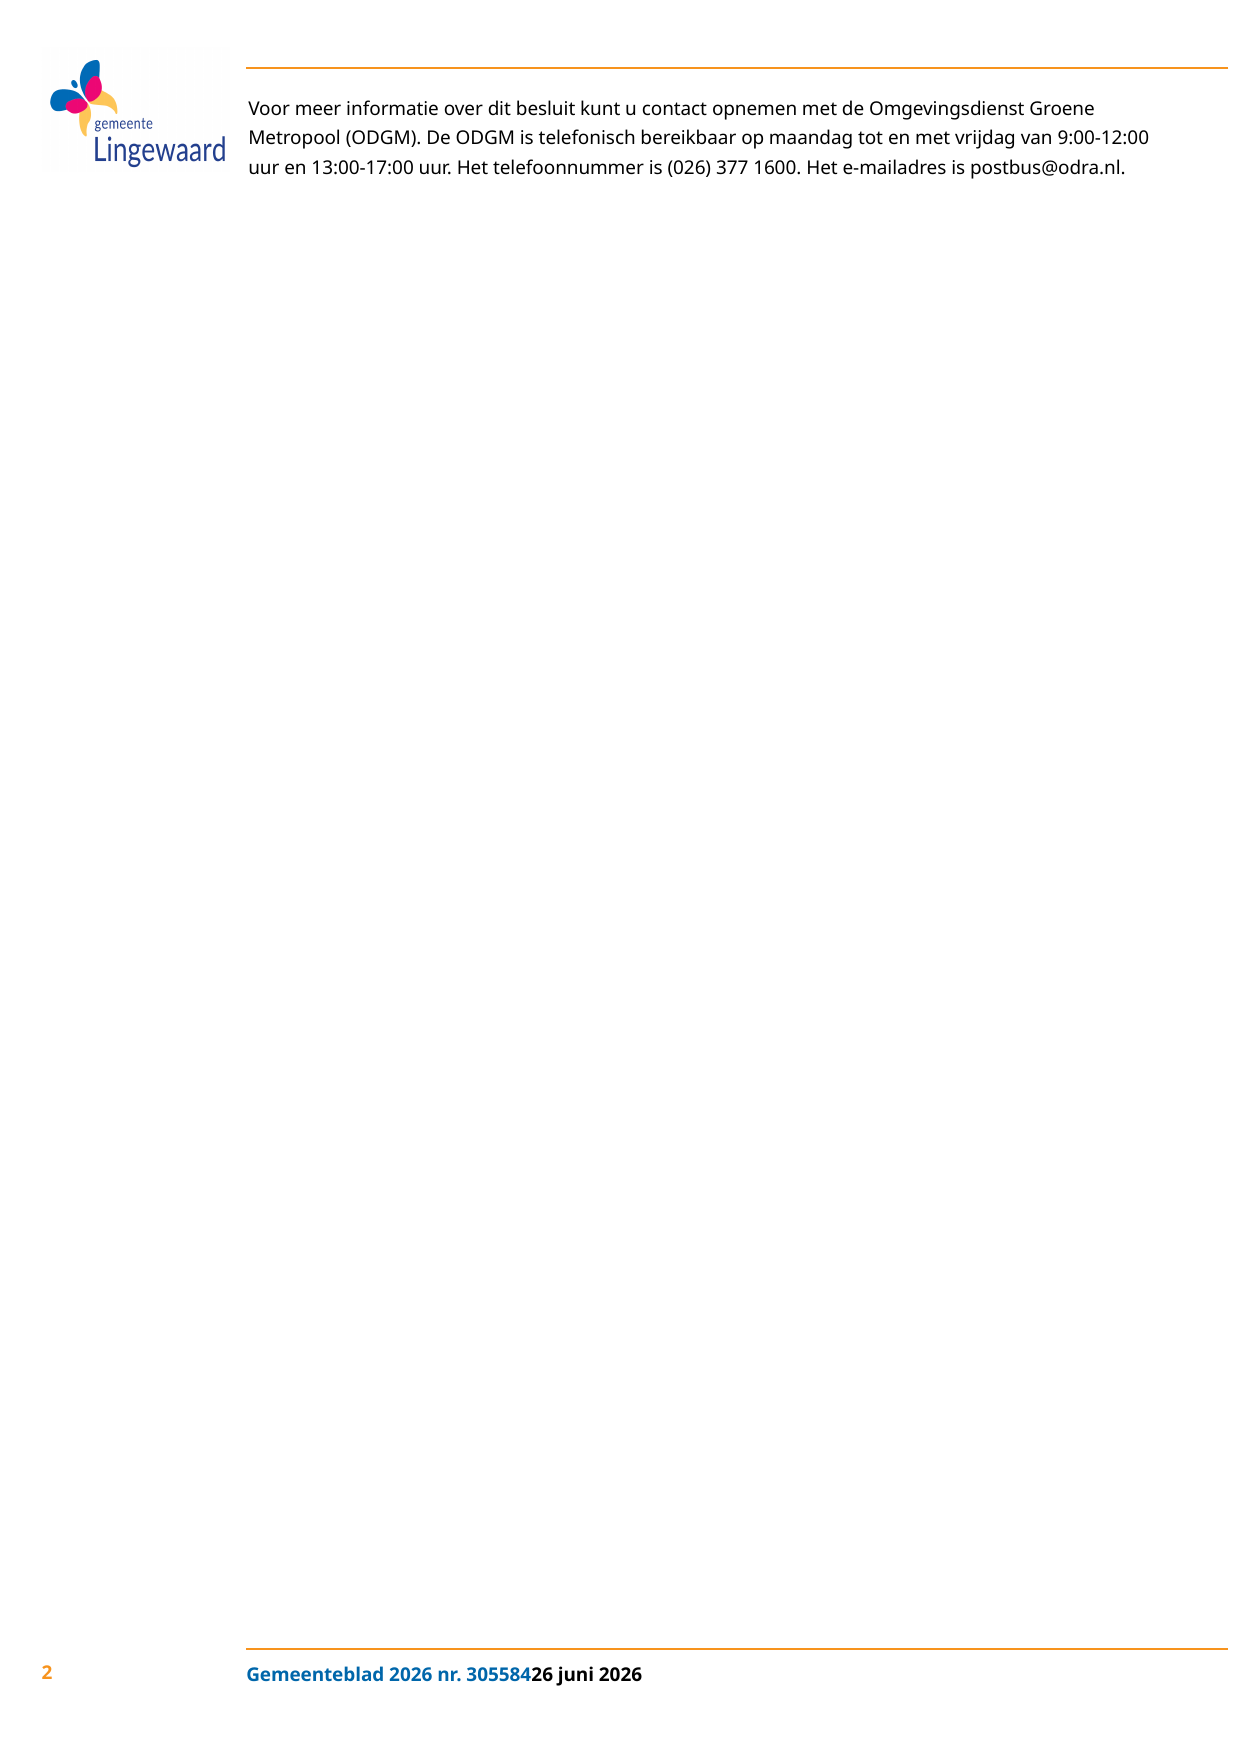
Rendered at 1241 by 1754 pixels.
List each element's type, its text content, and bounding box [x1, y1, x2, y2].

picture [41, 47, 231, 172]
text Voor meer informatie over dit besluit kunt u contact opnemen met de Omgevingsdienst Groene Metropool (ODGM). De ODGM is telefonisch bereikbaar op maandag tot en met vrijdag van 9:00-12:00 uur en 13:00-17:00 uur. Het telefoonnummer is (026) 377 1600. Het e-mailadres is postbus@odra.nl. [248, 95, 1152, 180]
